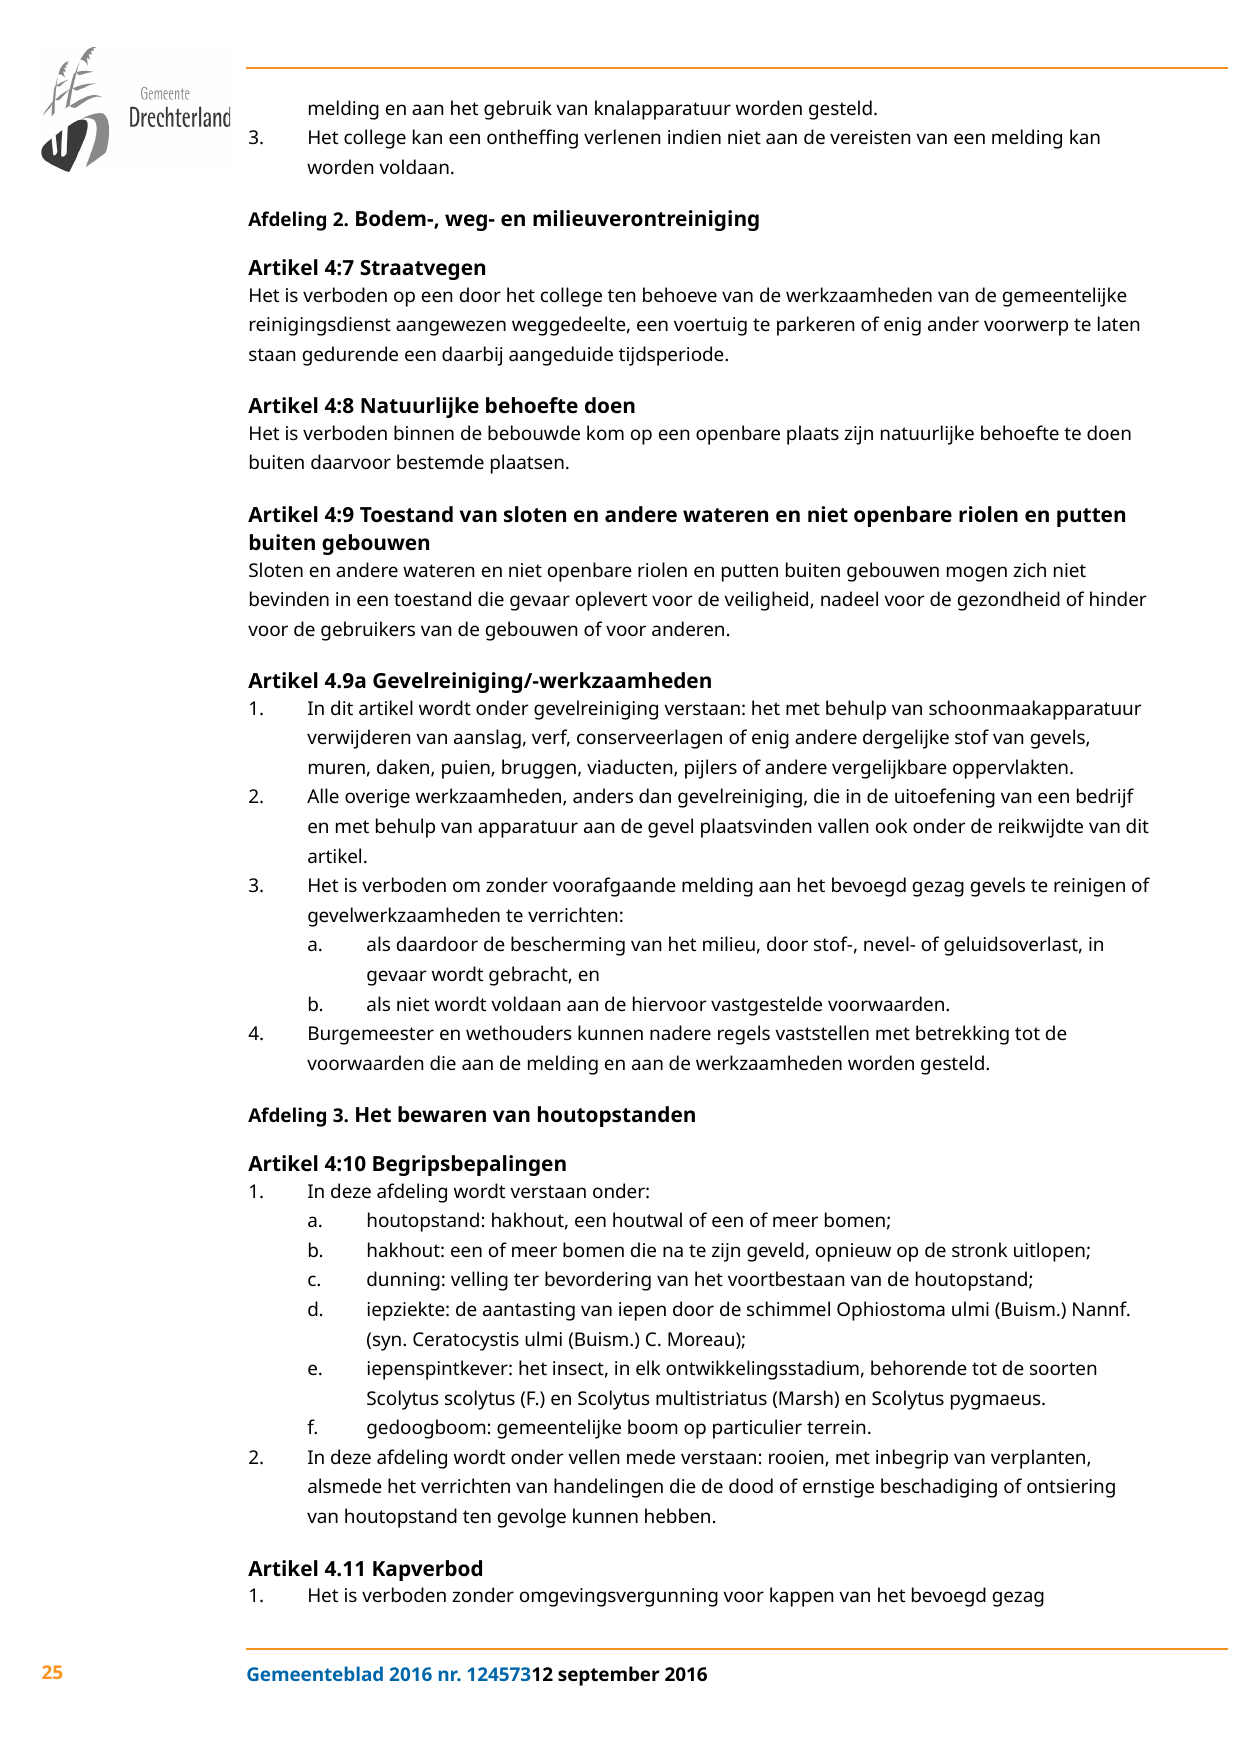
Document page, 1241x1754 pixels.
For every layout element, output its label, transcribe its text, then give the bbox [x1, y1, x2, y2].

text Artikel 4:8 Natuurlijke behoefte doen [248, 392, 1152, 420]
list als daardoor de bescherming van het milieu, door stof-, nevel- of geluidsoverlast, in gevaar wordt gebracht, en [307, 932, 1152, 987]
list iepziekte: de aantasting van iepen door de schimmel Ophiostoma ulmi (Buism.) Nannf. (syn. Ceratocystis ulmi (Buism.) C. Moreau); [307, 1296, 1152, 1352]
text Artikel 4:10 Begripsbepalingen [248, 1149, 1152, 1178]
list hakhout: een of meer bomen die na te zijn geveld, opnieuw op de stronk uitlopen; [307, 1237, 1152, 1263]
list In dit artikel wordt onder gevelreiniging verstaan: het met behulp van schoonmaakapparatuur verwijderen van aanslag, verf, conserveerlagen of enig andere dergelijke stof van gevels, muren, daken, puien, bruggen, viaducten, pijlers of andere vergelijkbare oppervlakten. [248, 695, 1152, 780]
list iepenspintkever: het insect, in elk ontwikkelingsstadium, behorende tot de soorten Scolytus scolytus (F.) en Scolytus multistriatus (Marsh) en Scolytus pygmaeus. [307, 1355, 1152, 1411]
text Artikel 4.9a Gevelreiniging/-werkzaamheden [248, 666, 1152, 695]
list Burgemeester en wethouders kunnen nadere regels vaststellen met betrekking tot de voorwaarden die aan de melding en aan de werkzaamheden worden gesteld. [248, 1020, 1152, 1076]
text Het is verboden op een door het college ten behoeve van de werkzaamheden van de gemeentelijke reinigingsdienst aangewezen weggedeelte, een voertuig te parkeren of enig ander voorwerp te laten staan gedurende een daarbij aangeduide tijdsperiode. [248, 282, 1152, 367]
list gedoogboom: gemeentelijke boom op particulier terrein. [307, 1414, 1152, 1440]
list In deze afdeling wordt verstaan onder: [248, 1178, 1152, 1204]
list houtopstand: hakhout, een houtwal of een of meer bomen; [307, 1207, 1152, 1233]
text Artikel 4:7 Straatvegen [248, 253, 1152, 282]
picture [41, 47, 231, 172]
text Het is verboden binnen de bebouwde kom op een openbare plaats zijn natuurlijke behoefte te doen buiten daarvoor bestemde plaatsen. [248, 420, 1152, 475]
text Artikel 4.11 Kapverbod [248, 1554, 1152, 1582]
list Het college kan een ontheffing verlenen indien niet aan de vereisten van een melding kan worden voldaan. [248, 124, 1152, 180]
list als niet wordt voldaan aan de hiervoor vastgestelde voorwaarden. [307, 991, 1152, 1016]
list Alle overige werkzaamheden, anders dan gevelreiniging, die in de uitoefening van een bedrijf en met behulp van apparatuur aan de gevel plaatsvinden vallen ook onder de reikwijdte van dit artikel. [248, 784, 1152, 868]
text Afdeling 2. Bodem-, weg- en milieuverontreiniging [248, 204, 1152, 233]
list In deze afdeling wordt onder vellen mede verstaan: rooien, met inbegrip van verplanten, alsmede het verrichten van handelingen die de dood of ernstige beschadiging of ontsiering van houtopstand ten gevolge kunnen hebben. [248, 1444, 1152, 1529]
text Artikel 4:9 Toestand van sloten en andere wateren en niet openbare riolen en putten buiten gebouwen [248, 500, 1152, 557]
list Het is verboden om zonder voorafgaande melding aan het bevoegd gezag gevels te reinigen of gevelwerkzaamheden te verrichten: [248, 872, 1152, 928]
list Het is verboden zonder omgevingsvergunning voor kappen van het bevoegd gezag [248, 1582, 1152, 1608]
text Afdeling 3. Het bewaren van houtopstanden [248, 1100, 1152, 1129]
text Sloten en andere wateren en niet openbare riolen en putten buiten gebouwen mogen zich niet bevinden in een toestand die gevaar oplevert voor de veiligheid, nadeel voor de gezondheid of hinder voor de gebruikers van de gebouwen of voor anderen. [248, 557, 1152, 642]
list melding en aan het gebruik van knalapparatuur worden gesteld. [248, 95, 1152, 121]
list dunning: velling ter bevordering van het voortbestaan van de houtopstand; [307, 1267, 1152, 1292]
